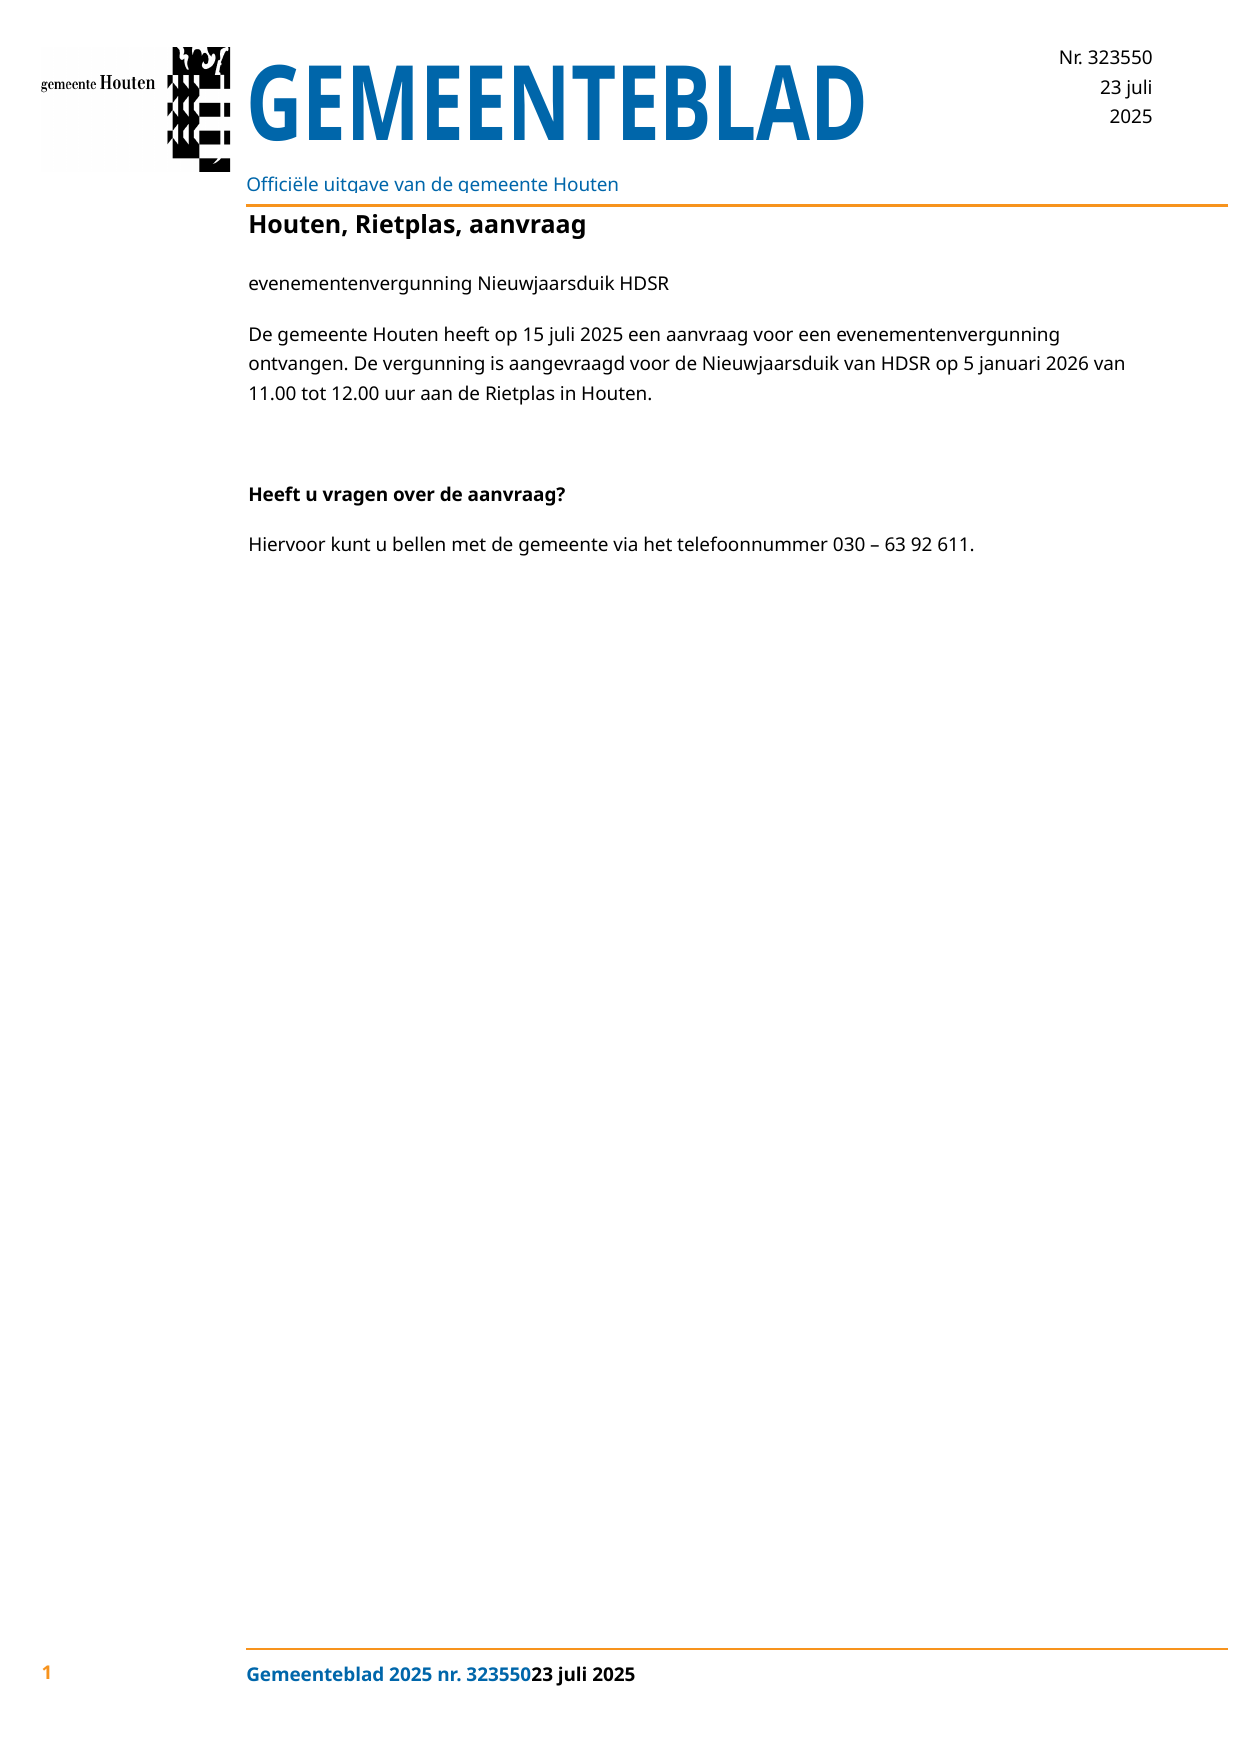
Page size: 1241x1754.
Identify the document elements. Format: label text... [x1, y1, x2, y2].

text Heeft u vragen over de aanvraag? [248, 481, 1152, 506]
text evenementenvergunning Nieuwjaarsduik HDSR [248, 270, 1152, 296]
text De gemeente Houten heeft op 15 juli 2025 een aanvraag voor een evenementenvergunning ontvangen. De vergunning is aangevraagd voor de Nieuwjaarsduik van HDSR op 5 januari 2026 van 11.00 tot 12.00 uur aan de Rietplas in Houten. [248, 321, 1152, 406]
text Houten, Rietplas, aanvraag [248, 207, 1152, 241]
picture [41, 47, 231, 172]
text Hiervoor kunt u bellen met de gemeente via het telefoonnummer 030 – 63 92 611. [248, 531, 1152, 557]
